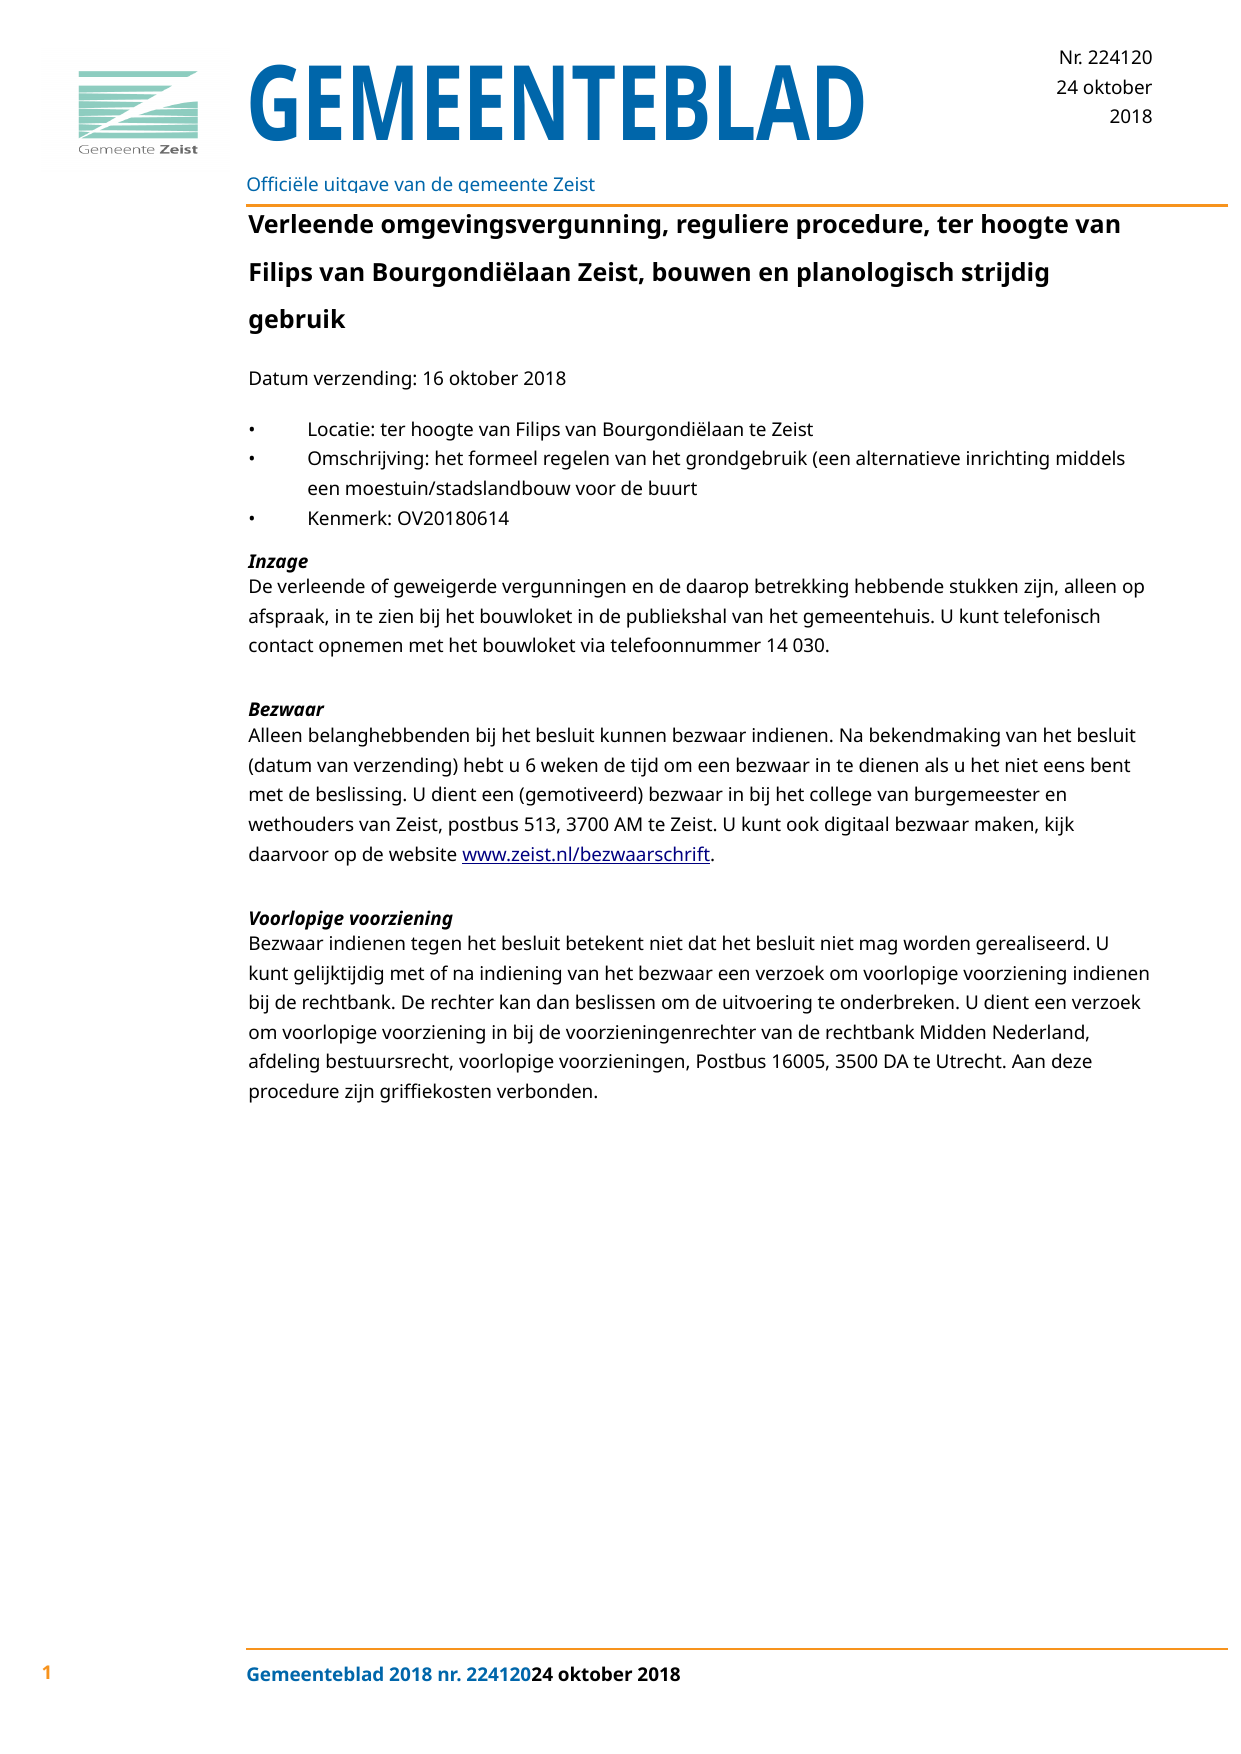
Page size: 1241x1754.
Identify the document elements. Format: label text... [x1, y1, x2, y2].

text Voorlopige voorziening [248, 905, 1152, 930]
text Bezwaar indienen tegen het besluit betekent niet dat het besluit niet mag worden gerealiseerd. U kunt gelijktijdig met of na indiening van het bezwaar een verzoek om voorlopige voorziening indienen bij de rechtbank. De rechter kan dan beslissen om de uitvoering te onderbreken. U dient een verzoek om voorlopige voorziening in bij de voorzieningenrechter van de rechtbank Midden Nederland, afdeling bestuursrecht, voorlopige voorzieningen, Postbus 16005, 3500 DA te Utrecht. Aan deze procedure zijn griffiekosten verbonden. [248, 930, 1152, 1104]
text Alleen belanghebbenden bij het besluit kunnen bezwaar indienen. Na bekendmaking van het besluit (datum van verzending) hebt u 6 weken de tijd om een bezwaar in te dienen als u het niet eens bent met de beslissing. U dient een (gemotiveerd) bezwaar in bij het college van burgemeester en wethouders van Zeist, postbus 513, 3700 AM te Zeist. U kunt ook digitaal bezwaar maken, kijk daarvoor op de website www.zeist.nl/bezwaarschrift. [248, 722, 1152, 866]
list Locatie: ter hoogte van Filips van Bourgondiëlaan te Zeist [248, 416, 1152, 442]
text Datum verzending: 16 oktober 2018 [248, 366, 1152, 391]
picture [41, 47, 231, 172]
text Inzage [248, 548, 1152, 573]
text De verleende of geweigerde vergunningen en de daarop betrekking hebbende stukken zijn, alleen op afspraak, in te zien bij het bouwloket in de publiekshal van het gemeentehuis. U kunt telefonisch contact opnemen met het bouwloket via telefoonnummer 14 030. [248, 573, 1152, 658]
list Omschrijving: het formeel regelen van het grondgebruik (een alternatieve inrichting middels een moestuin/stadslandbouw voor de buurt [248, 446, 1152, 501]
list Kenmerk: OV20180614 [248, 505, 1152, 530]
text Bezwaar [248, 697, 1152, 722]
text Verleende omgevingsvergunning, reguliere procedure, ter hoogte van Filips van Bourgondiëlaan Zeist, bouwen en planologisch strijdig gebruik [248, 207, 1152, 336]
